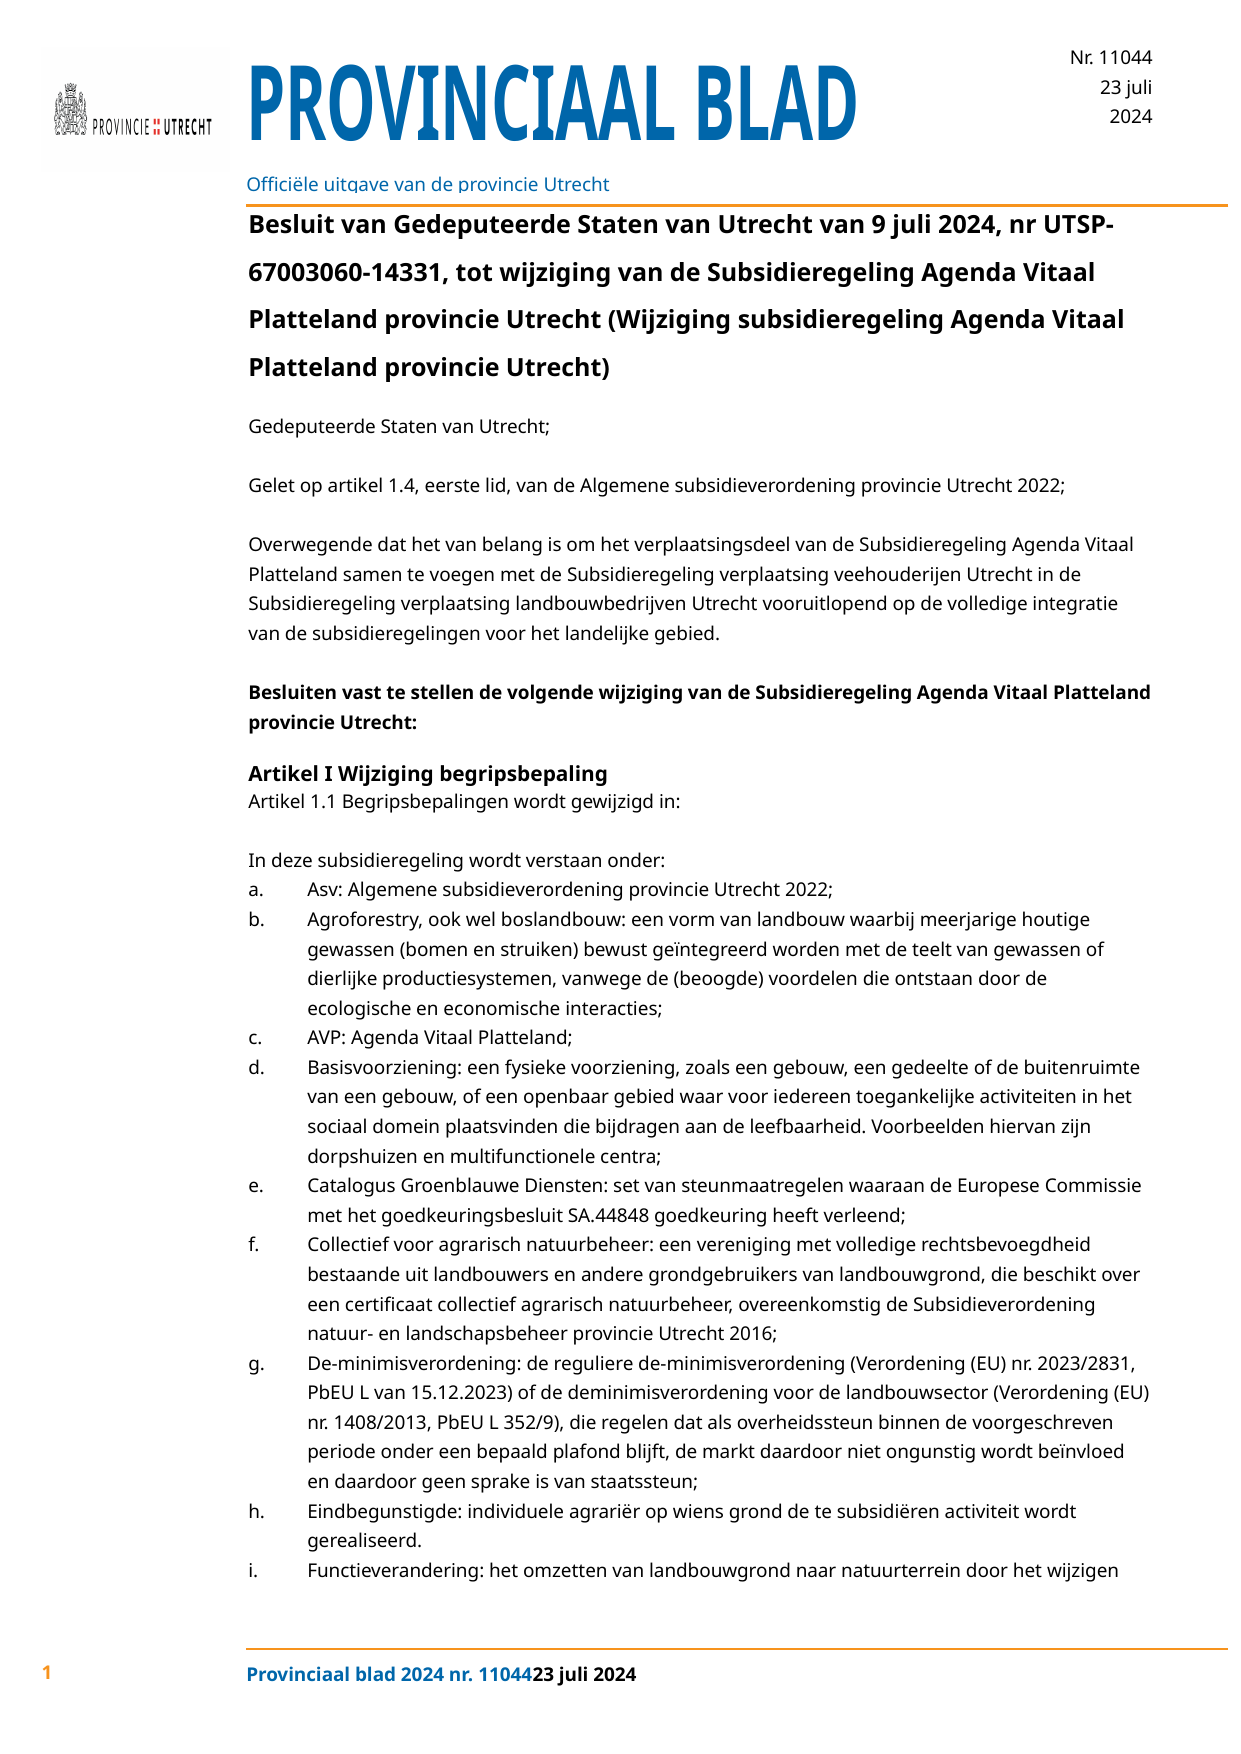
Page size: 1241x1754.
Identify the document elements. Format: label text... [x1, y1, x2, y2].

list Basisvoorziening: een fysieke voorziening, zoals een gebouw, een gedeelte of de buitenruimte van een gebouw, of een openbaar gebied waar voor iedereen toegankelijke activiteiten in het sociaal domein plaatsvinden die bijdragen aan de leefbaarheid. Voorbeelden hiervan zijn dorpshuizen en multifunctionele centra; [248, 1054, 1152, 1168]
list Asv: Algemene subsidieverordening provincie Utrecht 2022; [248, 877, 1152, 902]
text Overwegende dat het van belang is om het verplaatsingsdeel van de Subsidieregeling Agenda Vitaal Platteland samen te voegen met de Subsidieregeling verplaatsing veehouderijen Utrecht in de Subsidieregeling verplaatsing landbouwbedrijven Utrecht vooruitlopend op de volledige integratie van de subsidieregelingen voor het landelijke gebied. [248, 531, 1152, 646]
text In deze subsidieregeling wordt verstaan onder: [248, 847, 1152, 873]
list Agroforestry, ook wel boslandbouw: een vorm van landbouw waarbij meerjarige houtige gewassen (bomen en struiken) bewust geïntegreerd worden met de teelt van gewassen of dierlijke productiesystemen, vanwege de (beoogde) voordelen die ontstaan door de ecologische en economische interacties; [248, 906, 1152, 1021]
picture [41, 47, 231, 172]
text Artikel I Wijziging begripsbepaling [248, 759, 1152, 788]
list De-minimisverordening: de reguliere de-minimisverordening (Verordening (EU) nr. 2023/2831, PbEU L van 15.12.2023) of de deminimisverordening voor de landbouwsector (Verordening (EU) nr. 1408/2013, PbEU L 352/9), die regelen dat als overheidssteun binnen de voorgeschreven periode onder een bepaald plafond blijft, de markt daardoor niet ongunstig wordt beïnvloed en daardoor geen sprake is van staatssteun; [248, 1350, 1152, 1494]
list Eindbegunstigde: individuele agrariër op wiens grond de te subsidiëren activiteit wordt gerealiseerd. [248, 1498, 1152, 1553]
list Collectief voor agrarisch natuurbeheer: een vereniging met volledige rechtsbevoegdheid bestaande uit landbouwers en andere grondgebruikers van landbouwgrond, die beschikt over een certificaat collectief agrarisch natuurbeheer, overeenkomstig de Subsidieverordening natuur- en landschapsbeheer provincie Utrecht 2016; [248, 1232, 1152, 1346]
text Besluiten vast te stellen de volgende wijziging van de Subsidieregeling Agenda Vitaal Platteland provincie Utrecht: [248, 679, 1152, 735]
text Besluit van Gedeputeerde Staten van Utrecht van 9 juli 2024, nr UTSP- 67003060-14331, tot wijziging van de Subsidieregeling Agenda Vitaal Platteland provincie Utrecht (Wijziging subsidieregeling Agenda Vitaal Platteland provincie Utrecht) [248, 207, 1152, 384]
list Catalogus Groenblauwe Diensten: set van steunmaatregelen waaraan de Europese Commissie met het goedkeuringsbesluit SA.44848 goedkeuring heeft verleend; [248, 1172, 1152, 1228]
text Gelet op artikel 1.4, eerste lid, van de Algemene subsidieverordening provincie Utrecht 2022; [248, 472, 1152, 498]
text Artikel 1.1 Begripsbepalingen wordt gewijzigd in: [248, 788, 1152, 813]
list Functieverandering: het omzetten van landbouwgrond naar natuurterrein door het wijzigen [248, 1557, 1152, 1583]
list AVP: Agenda Vitaal Platteland; [248, 1024, 1152, 1050]
text Gedeputeerde Staten van Utrecht; [248, 413, 1152, 439]
